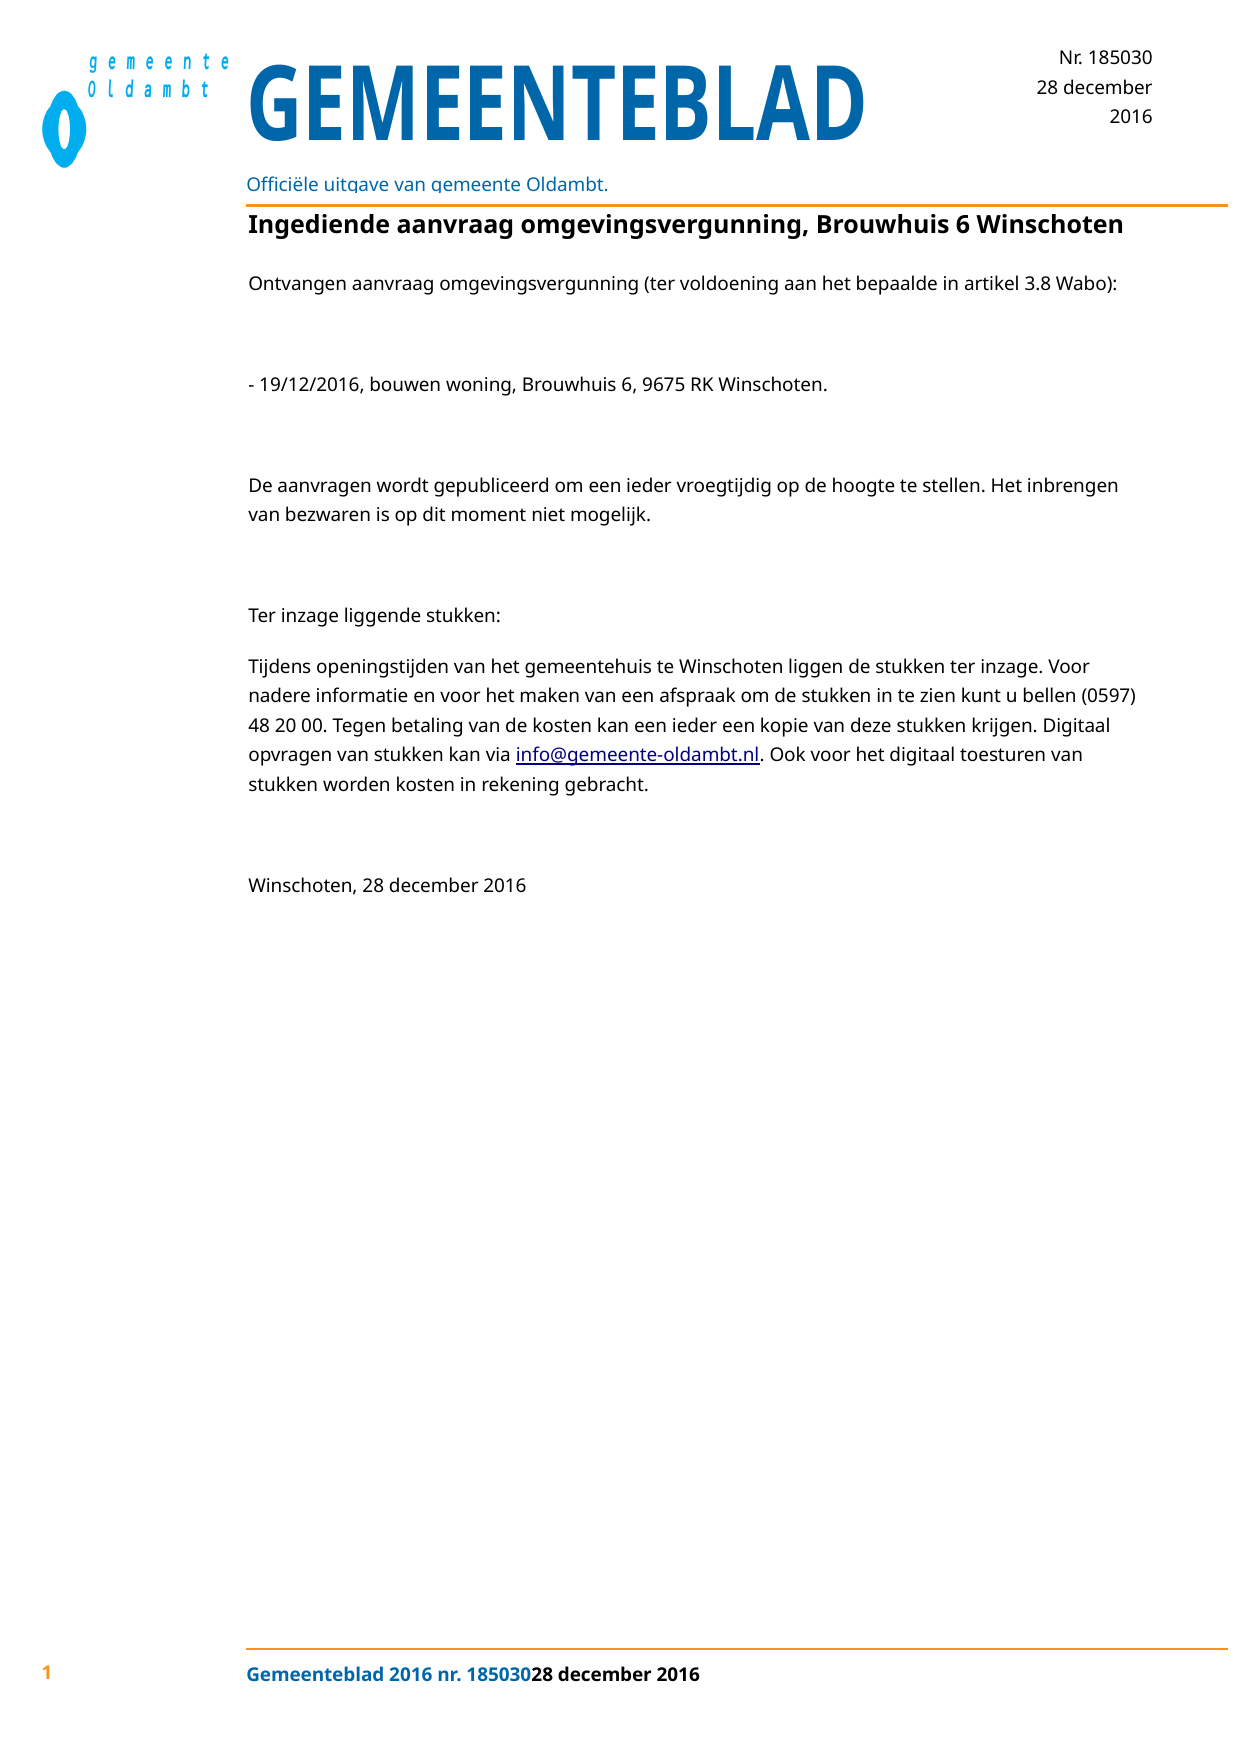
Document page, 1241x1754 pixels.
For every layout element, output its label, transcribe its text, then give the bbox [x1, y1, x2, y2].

text Ingediende aanvraag omgevingsvergunning, Brouwhuis 6 Winschoten [248, 207, 1152, 241]
text De aanvragen wordt gepubliceerd om een ieder vroegtijdig op de hoogte te stellen. Het inbrengen van bezwaren is op dit moment niet mogelijk. [248, 472, 1152, 527]
text Ter inzage liggende stukken: [248, 602, 1152, 628]
text - 19/12/2016, bouwen woning, Brouwhuis 6, 9675 RK Winschoten. [248, 371, 1152, 397]
text Ontvangen aanvraag omgevingsvergunning (ter voldoening aan het bepaalde in artikel 3.8 Wabo): [248, 270, 1152, 296]
text Tijdens openingstijden van het gemeentehuis te Winschoten liggen de stukken ter inzage. Voor nadere informatie en voor het maken van een afspraak om de stukken in te zien kunt u bellen (0597) 48 20 00. Tegen betaling van de kosten kan een ieder een kopie van deze stukken krijgen. Digitaal opvragen van stukken kan via info@gemeente-oldambt.nl. Ook voor het digitaal toesturen van stukken worden kosten in rekening gebracht. [248, 653, 1152, 797]
picture [41, 47, 231, 172]
text Winschoten, 28 december 2016 [248, 872, 1152, 898]
